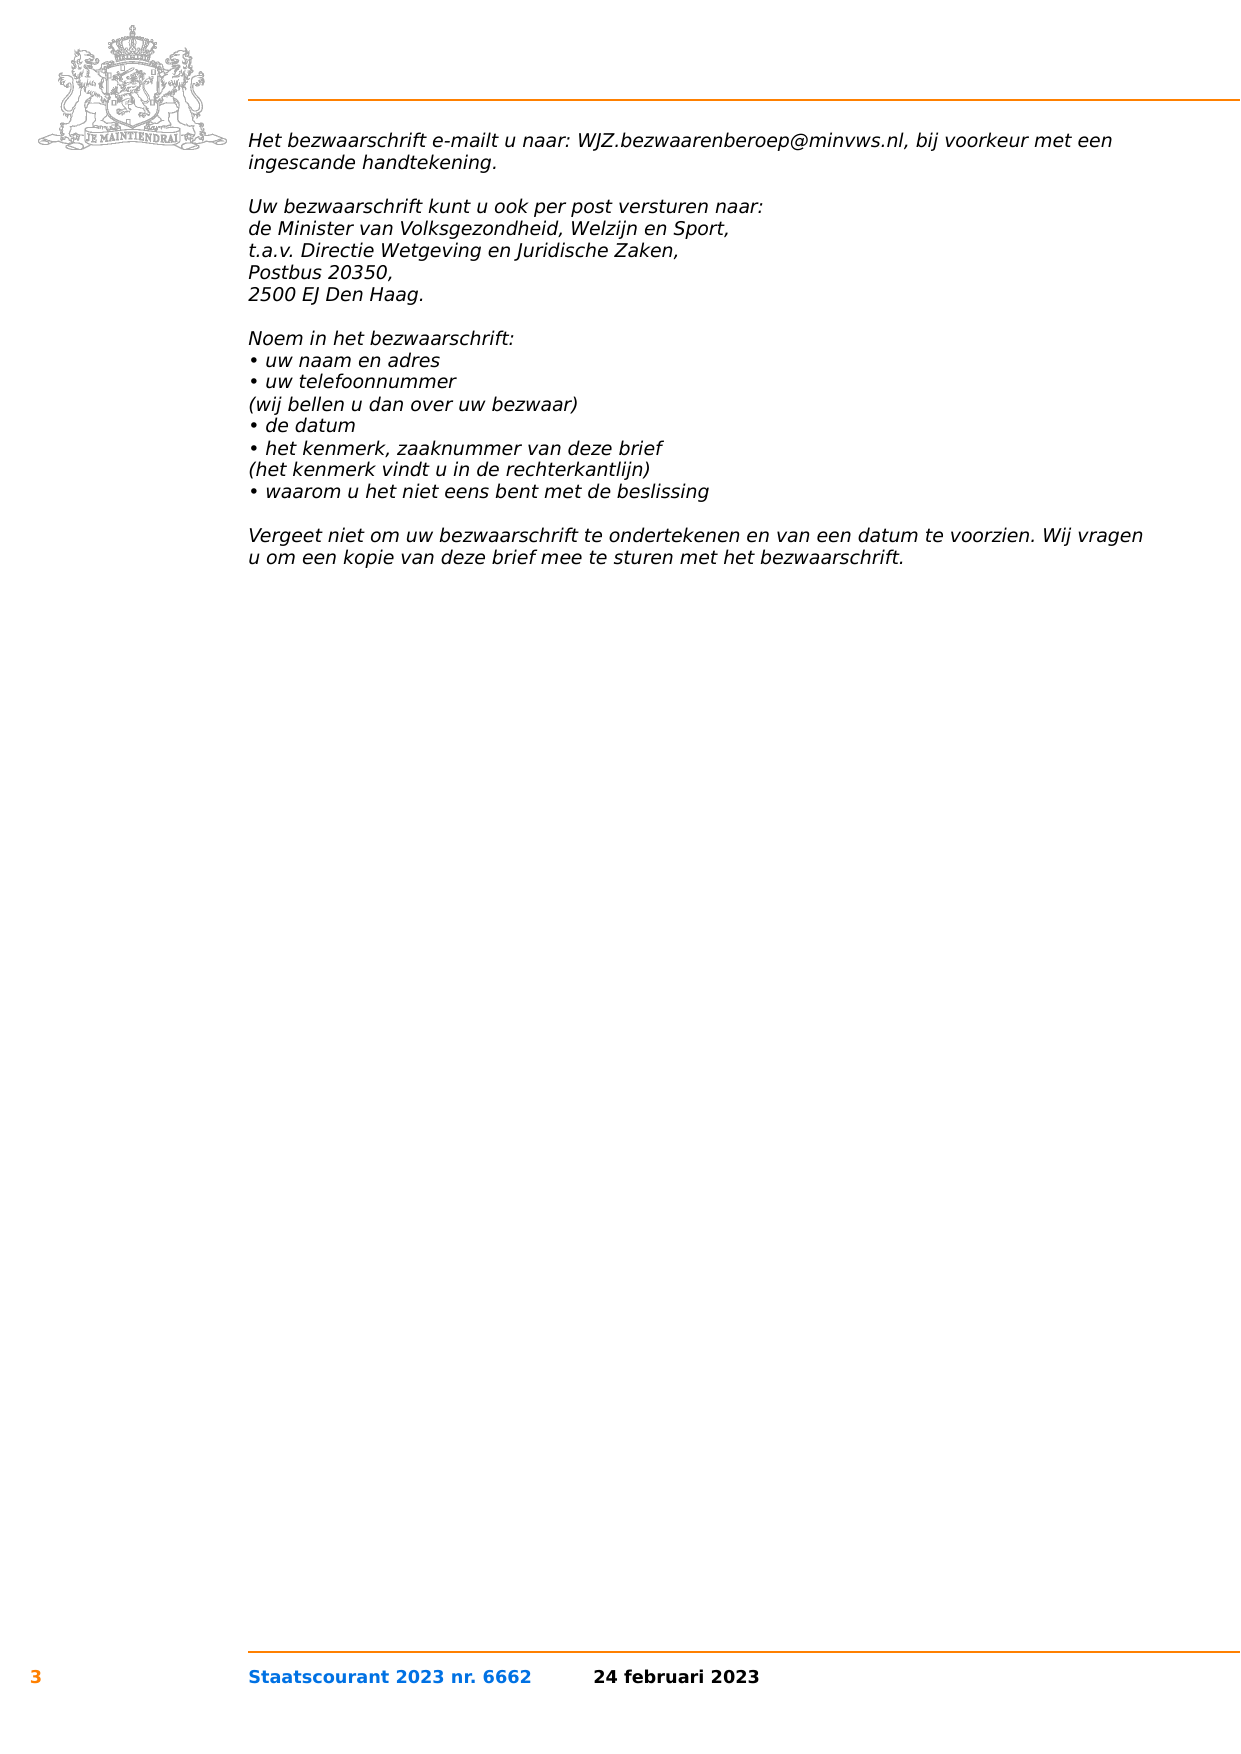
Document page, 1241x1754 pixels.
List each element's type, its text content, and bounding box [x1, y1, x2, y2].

text Noem in het bezwaarschrift: [248, 327, 1163, 349]
text (wij bellen u dan over uw bezwaar) [248, 393, 1163, 415]
text Postbus 20350, [248, 262, 1163, 284]
text t.a.v. Directie Wetgeving en Juridische Zaken, [248, 240, 1163, 262]
text Uw bezwaarschrift kunt u ook per post versturen naar: [248, 196, 1163, 218]
text Het bezwaarschrift e-mailt u naar: WJZ.bezwaarenberoep@minvws.nl, bij voorkeur met een ingescande handtekening. [248, 130, 1163, 174]
text 2500 EJ Den Haag. [248, 284, 1163, 306]
text Vergeet niet om uw bezwaarschrift te ondertekenen en van een datum te voorzien. Wij vragen u om een kopie van deze brief mee te sturen met het bezwaarschrift. [248, 525, 1163, 569]
text • waarom u het niet eens bent met de beslissing [248, 481, 1163, 503]
text de Minister van Volksgezondheid, Welzijn en Sport, [248, 218, 1163, 240]
text • uw naam en adres [248, 349, 1163, 371]
picture [38, 25, 227, 150]
text • het kenmerk, zaaknummer van deze brief [248, 437, 1163, 459]
text • uw telefoonnummer [248, 371, 1163, 393]
text • de datum [248, 415, 1163, 437]
text (het kenmerk vindt u in de rechterkantlijn) [248, 459, 1163, 481]
